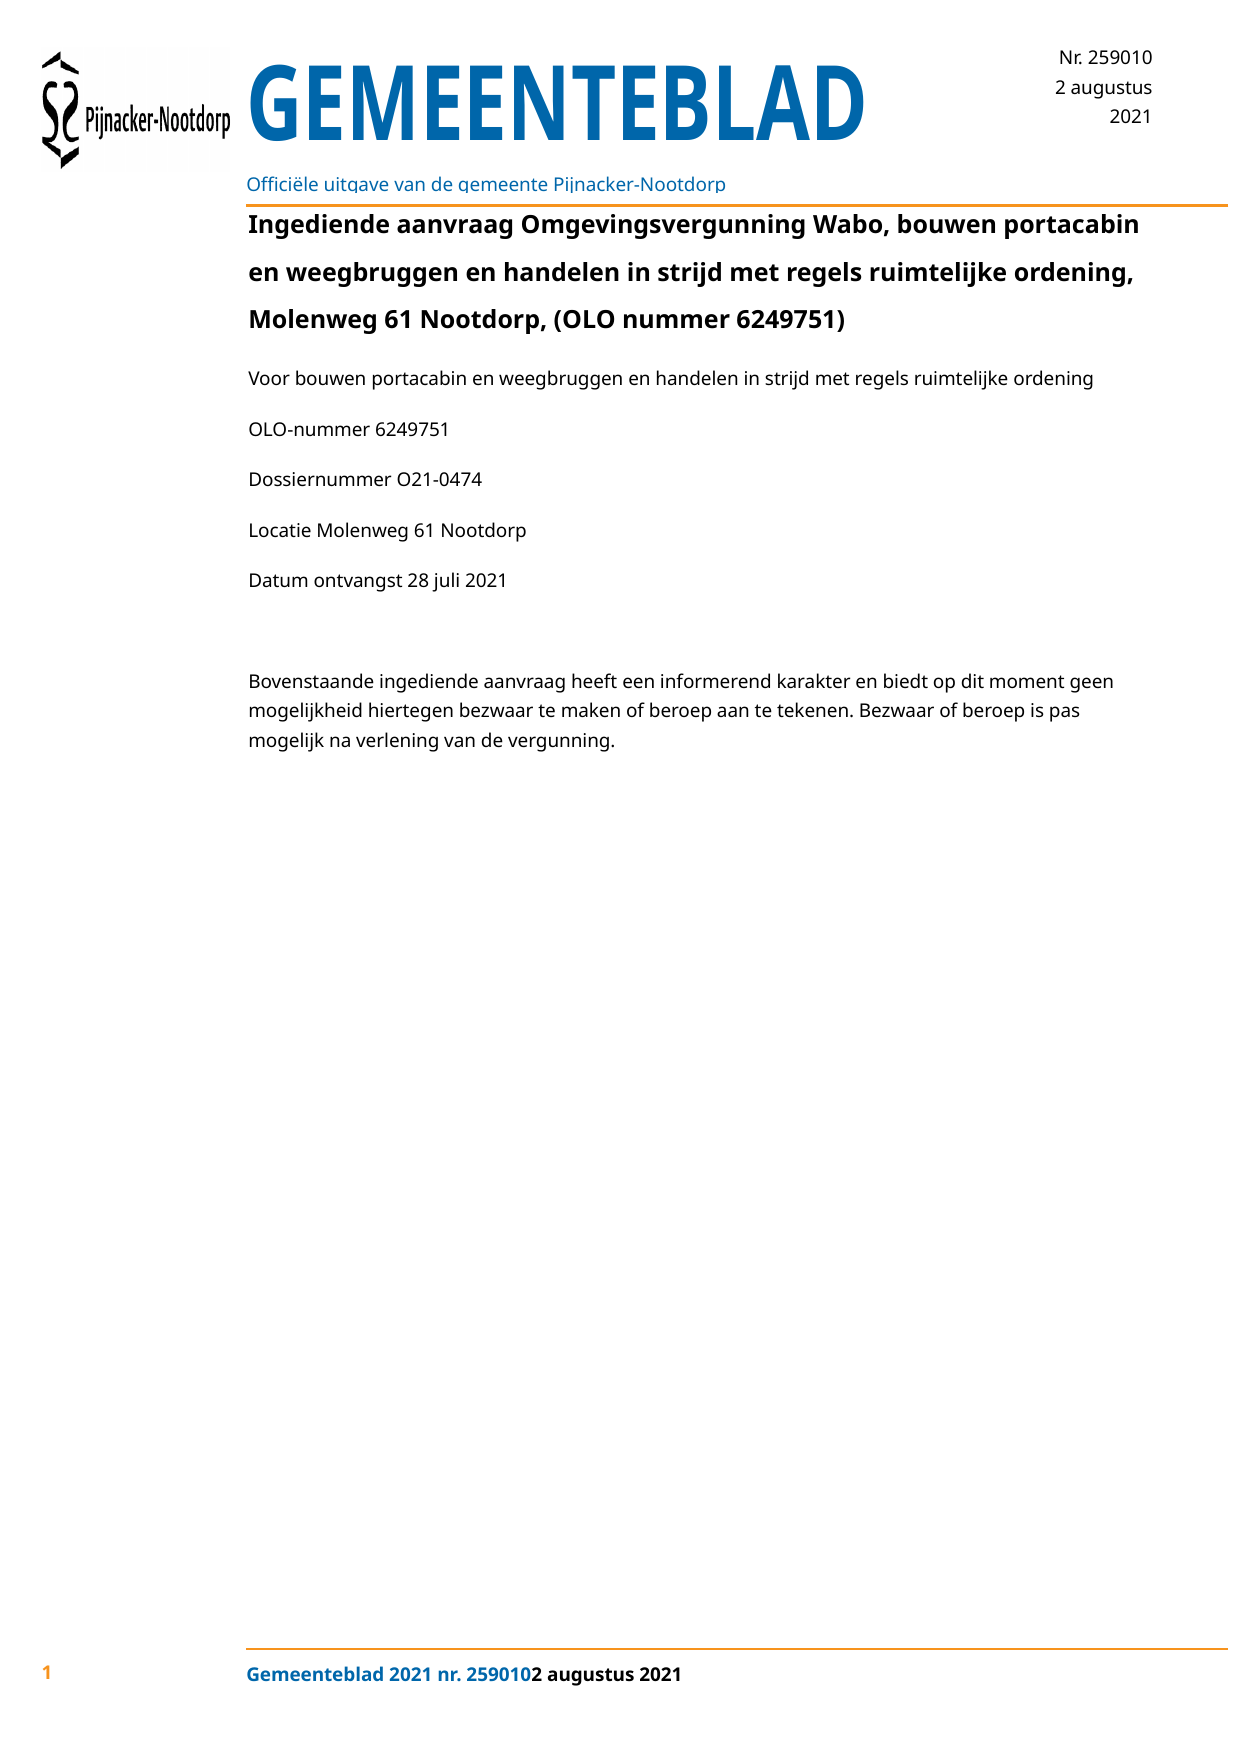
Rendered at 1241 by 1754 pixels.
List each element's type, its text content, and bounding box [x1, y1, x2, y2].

text Dossiernummer O21-0474 [248, 466, 1152, 492]
text Locatie Molenweg 61 Nootdorp [248, 517, 1152, 542]
text Bovenstaande ingediende aanvraag heeft een informerend karakter en biedt op dit moment geen mogelijkheid hiertegen bezwaar te maken of beroep aan te tekenen. Bezwaar of beroep is pas mogelijk na verlening van de vergunning. [248, 668, 1152, 753]
text Datum ontvangst 28 juli 2021 [248, 567, 1152, 593]
text Ingediende aanvraag Omgevingsvergunning Wabo, bouwen portacabin en weegbruggen en handelen in strijd met regels ruimtelijke ordening, Molenweg 61 Nootdorp, (OLO nummer 6249751) [248, 207, 1152, 336]
picture [41, 47, 231, 172]
text OLO-nummer 6249751 [248, 416, 1152, 442]
text Voor bouwen portacabin en weegbruggen en handelen in strijd met regels ruimtelijke ordening [248, 366, 1152, 391]
